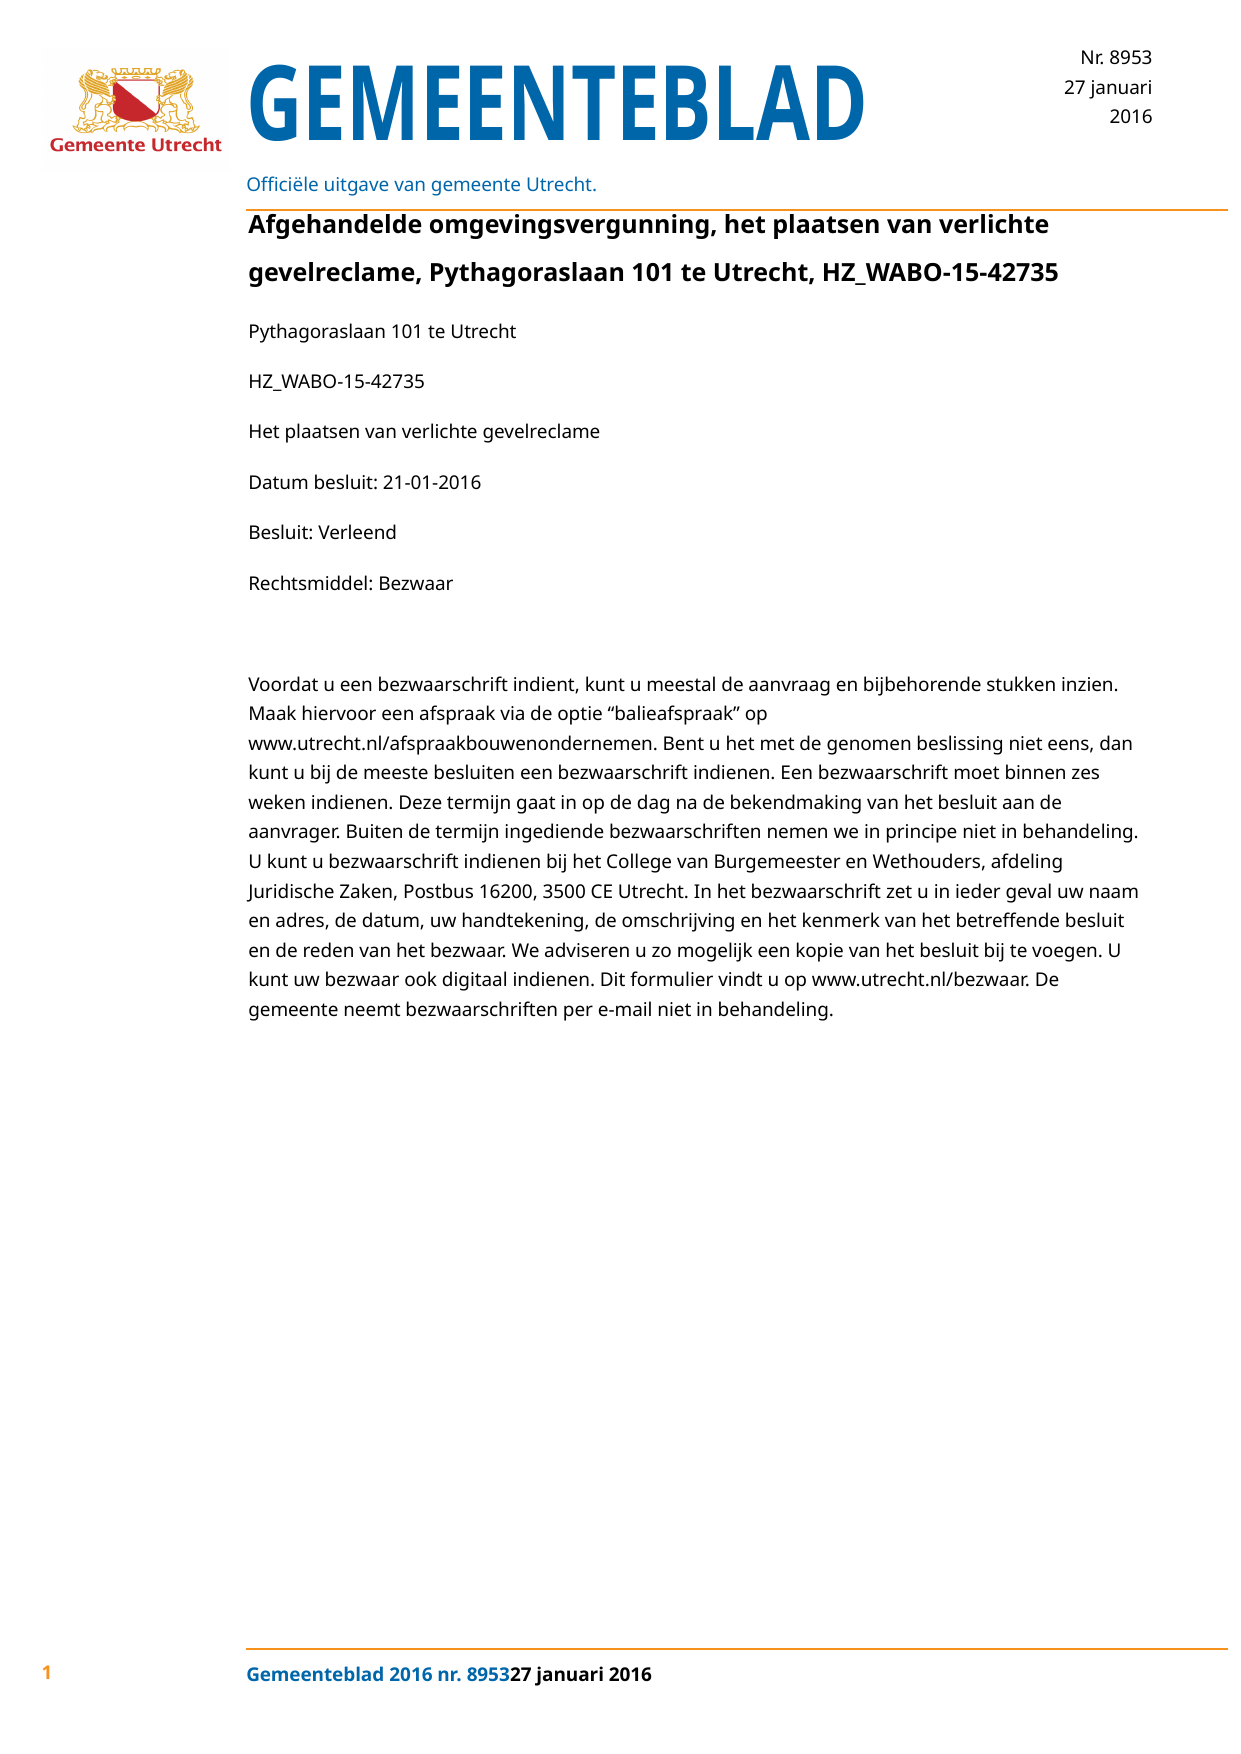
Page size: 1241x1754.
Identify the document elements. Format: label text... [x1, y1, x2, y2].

text Pythagoraslaan 101 te Utrecht [248, 318, 1152, 344]
picture [41, 47, 231, 172]
text Besluit: Verleend [248, 519, 1152, 545]
text Rechtsmiddel: Bezwaar [248, 570, 1152, 596]
text HZ_WABO-15-42735 [248, 368, 1152, 394]
text Het plaatsen van verlichte gevelreclame [248, 419, 1152, 444]
text Datum besluit: 21-01-2016 [248, 469, 1152, 495]
text Afgehandelde omgevingsvergunning, het plaatsen van verlichte gevelreclame, Pythagoraslaan 101 te Utrecht, HZ_WABO-15-42735 [248, 211, 1152, 288]
text Voordat u een bezwaarschrift indient, kunt u meestal de aanvraag en bijbehorende stukken inzien. Maak hiervoor een afspraak via de optie “balieafspraak” op www.utrecht.nl/afspraakbouwenondernemen. Bent u het met de genomen beslissing niet eens, dan kunt u bij de meeste besluiten een bezwaarschrift indienen. Een bezwaarschrift moet binnen zes weken indienen. Deze termijn gaat in op de dag na de bekendmaking van het besluit aan de aanvrager. Buiten de termijn ingediende bezwaarschriften nemen we in principe niet in behandeling. U kunt u bezwaarschrift indienen bij het College van Burgemeester en Wethouders, afdeling Juridische Zaken, Postbus 16200, 3500 CE Utrecht. In het bezwaarschrift zet u in ieder geval uw naam en adres, de datum, uw handtekening, de omschrijving en het kenmerk van het betreffende besluit en de reden van het bezwaar. We adviseren u zo mogelijk een kopie van het besluit bij te voegen. U kunt uw bezwaar ook digitaal indienen. Dit formulier vindt u op www.utrecht.nl/bezwaar. De gemeente neemt bezwaarschriften per e-mail niet in behandeling. [248, 671, 1152, 1022]
